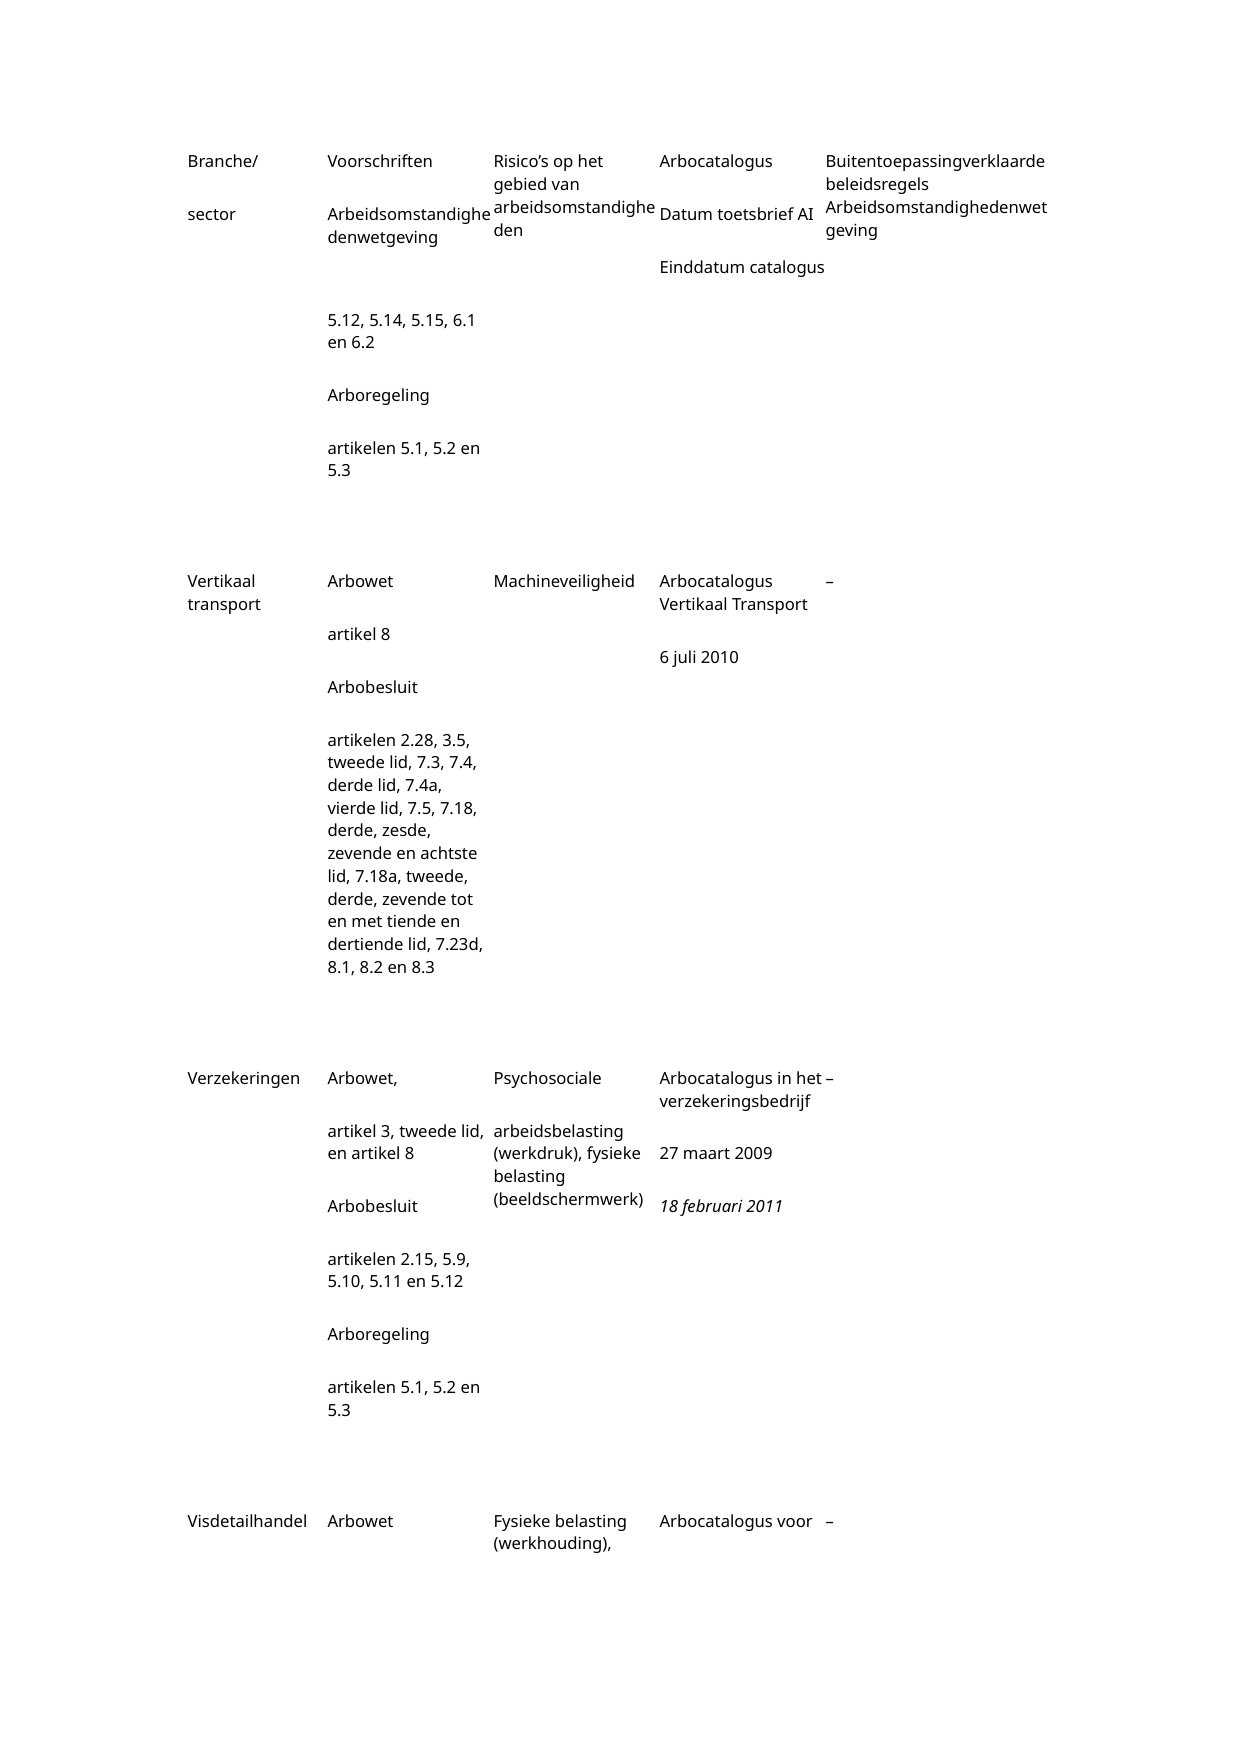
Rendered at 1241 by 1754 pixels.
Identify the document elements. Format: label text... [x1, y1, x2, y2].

table_header Buitentoepassingverklaarde beleidsregels Arbeidsomstandighedenwetgeving [825, 150, 1053, 308]
table_header Branche/ sector [188, 150, 327, 308]
table_cell [659, 308, 825, 512]
table_cell Arbocatalogus Vertikaal Transport 6 juli 2010 [659, 570, 825, 1008]
table_cell 5.12, 5.14, 5.15, 6.1 en 6.2 Arboregeling artikelen 5.1, 5.2 en 5.3 [327, 308, 493, 512]
table_cell Arbowet [327, 1509, 493, 1562]
table_cell [825, 1451, 1053, 1509]
table_cell – [825, 1066, 1053, 1451]
table_cell [825, 1008, 1053, 1066]
table_cell [327, 1008, 493, 1066]
table_cell Fysieke belasting (werkhouding), [493, 1509, 659, 1562]
table_cell Arbowet, artikel 3, tweede lid, en artikel 8 Arbobesluit artikelen 2.15, 5.9, 5.10, 5.11 en 5.12 Arboregeling artikelen 5.1, 5.2 en 5.3 [327, 1066, 493, 1451]
table_header Arbocatalogus Datum toetsbrief AI Einddatum catalogus [659, 150, 825, 308]
table_cell [188, 308, 327, 512]
table_cell Visdetailhandel [188, 1509, 327, 1562]
table_cell – [825, 1509, 1053, 1562]
table_cell Arbocatalogus voor [659, 1509, 825, 1562]
table_header Voorschriften Arbeidsomstandighedenwetgeving [327, 150, 493, 308]
table_cell [659, 1008, 825, 1066]
table_cell [188, 1008, 327, 1066]
table_cell Verzekeringen [188, 1066, 327, 1451]
table_cell – [825, 570, 1053, 1008]
table_cell Arbowet artikel 8 Arbobesluit artikelen 2.28, 3.5, tweede lid, 7.3, 7.4, derde lid, 7.4a, vierde lid, 7.5, 7.18, derde, zesde, zevende en achtste lid, 7.18a, tweede, derde, zevende tot en met tiende en dertiende lid, 7.23d, 8.1, 8.2 en 8.3 [327, 570, 493, 1008]
table_cell Vertikaal transport [188, 570, 327, 1008]
table_cell [825, 308, 1053, 512]
table_cell [188, 1451, 327, 1509]
table_cell [493, 1451, 659, 1509]
table_cell [659, 1451, 825, 1509]
table_cell Arbocatalogus in het verzekeringsbedrijf 27 maart 2009 18 februari 2011 [659, 1066, 825, 1451]
table_cell [188, 512, 327, 570]
table_cell [825, 512, 1053, 570]
table_cell [327, 512, 493, 570]
table_cell Machineveiligheid [493, 570, 659, 1008]
table_cell [493, 512, 659, 570]
table_cell [659, 512, 825, 570]
table_cell [493, 1008, 659, 1066]
table_cell [327, 1451, 493, 1509]
table_header Risico’s op het gebied van arbeidsomstandigheden [493, 150, 659, 308]
table_cell [493, 308, 659, 512]
table_cell Psychosociale arbeidsbelasting (werkdruk), fysieke belasting (beeldschermwerk) [493, 1066, 659, 1451]
